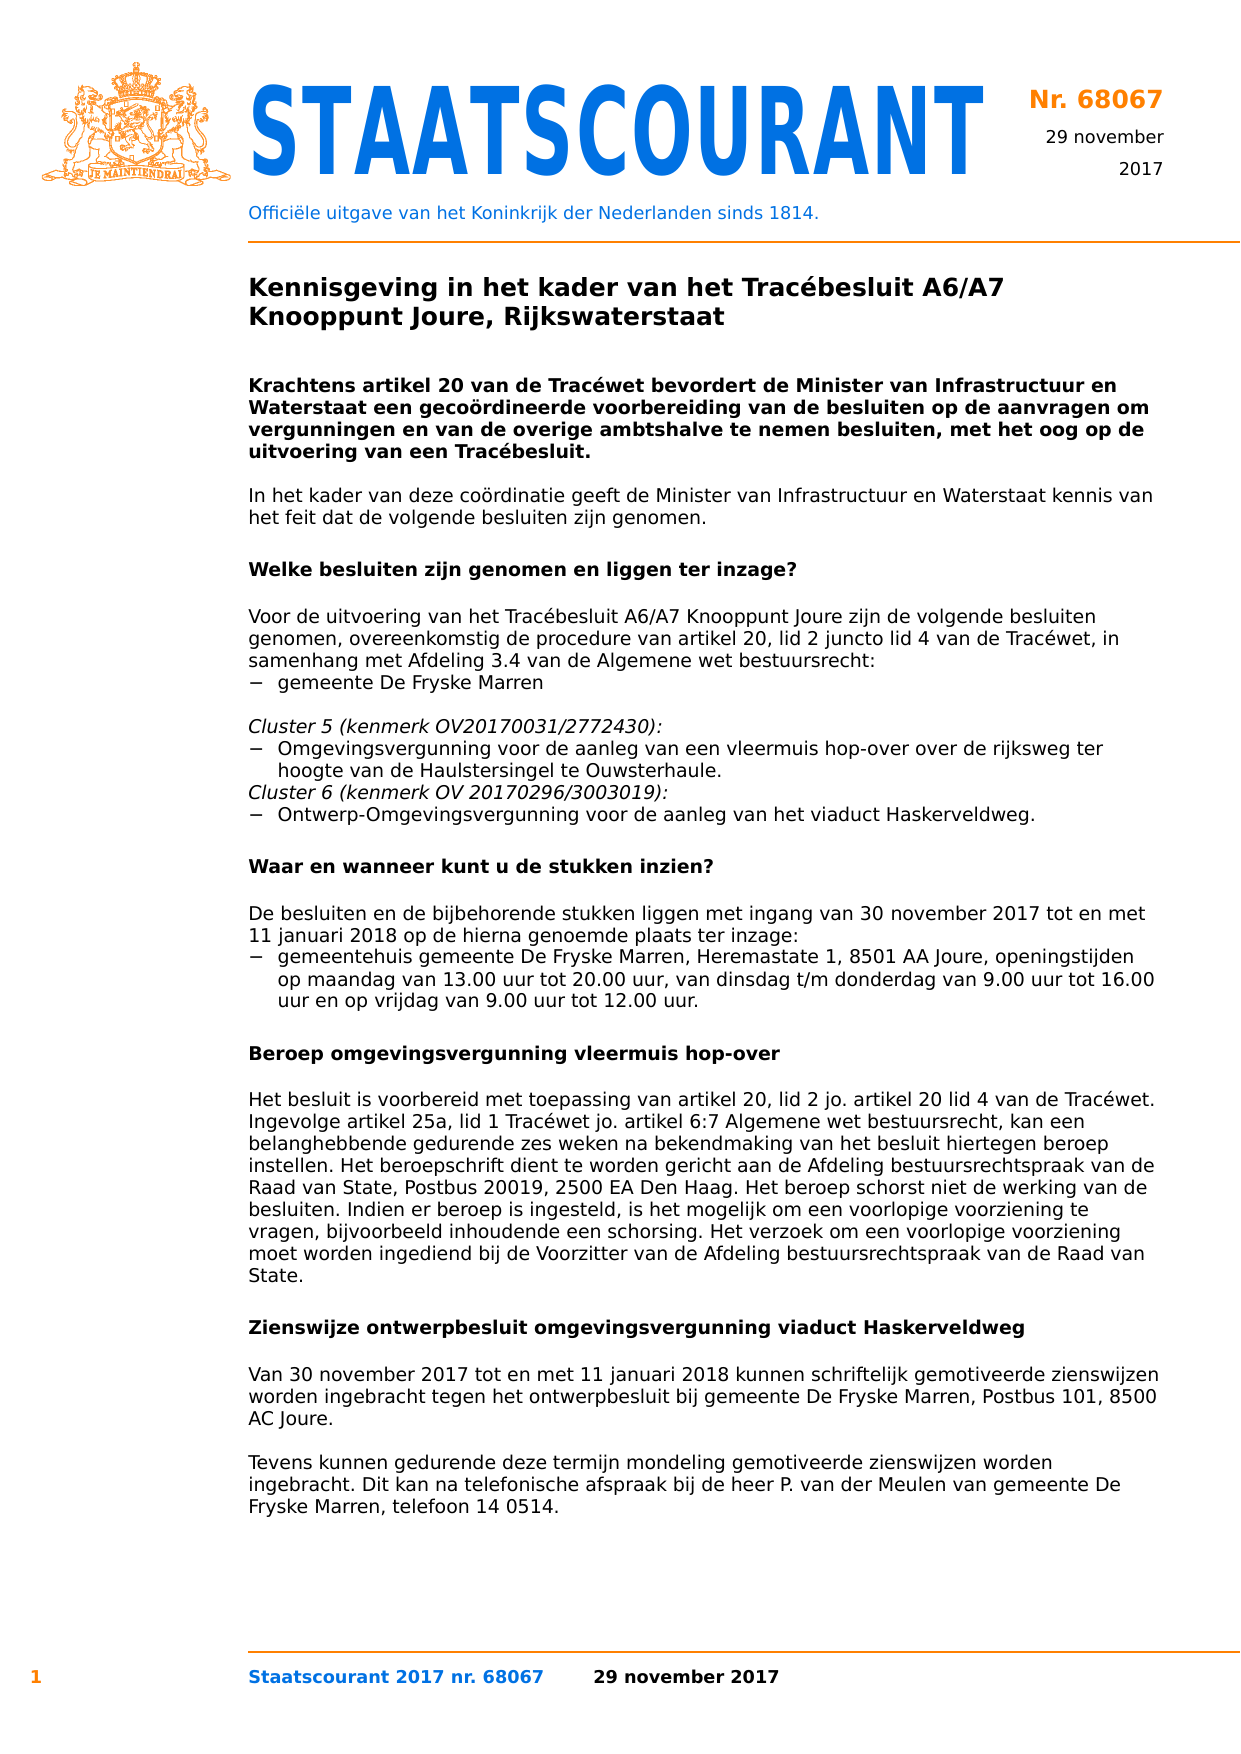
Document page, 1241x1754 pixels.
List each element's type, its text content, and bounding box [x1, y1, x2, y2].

text − Omgevingsvergunning voor de aanleg van een vleermuis hop-over over de rijksweg ter hoogte van de Haulstersingel te Ouwsterhaule. [248, 738, 1163, 782]
subtitle Waar en wanneer kunt u de stukken inzien? [248, 856, 1163, 877]
table_header STAATSCOURANT [248, 62, 998, 203]
text − Ontwerp-Omgevingsvergunning voor de aanleg van het viaduct Haskerveldweg. [248, 803, 1163, 826]
subtitle Kennisgeving in het kader van het Tracébesluit A6/A7 Knooppunt Joure, Rijkswaterstaat [248, 273, 1163, 331]
text Krachtens artikel 20 van de Tracéwet bevordert de Minister van Infrastructuur en Waterstaat een gecoördineerde voorbereiding van de besluiten op de aanvragen om vergunningen en van de overige ambtshalve te nemen besluiten, met het oog op de uitvoering van een Tracébesluit. [248, 375, 1163, 463]
picture [41, 62, 231, 186]
text Tevens kunnen gedurende deze termijn mondeling gemotiveerde zienswijzen worden ingebracht. Dit kan na telefonische afspraak bij de heer P. van der Meulen van gemeente De Fryske Marren, telefoon 14 0514. [248, 1452, 1163, 1518]
text Voor de uitvoering van het Tracébesluit A6/A7 Knooppunt Joure zijn de volgende besluiten genomen, overeenkomstig de procedure van artikel 20, lid 2 juncto lid 4 van de Tracéwet, in samenhang met Afdeling 3.4 van de Algemene wet bestuursrecht: [248, 606, 1163, 672]
table_cell 2017 [998, 153, 1240, 203]
subtitle Beroep omgevingsvergunning vleermuis hop-over [248, 1042, 1163, 1064]
table_header Nr. 68067 [998, 62, 1240, 121]
subtitle Welke besluiten zijn genomen en liggen ter inzage? [248, 559, 1163, 581]
text − gemeente De Fryske Marren [248, 672, 1163, 694]
text De besluiten en de bijbehorende stukken liggen met ingang van 30 november 2017 tot en met 11 januari 2018 op de hierna genoemde plaats ter inzage: [248, 902, 1163, 946]
text Cluster 5 (kenmerk OV20170031/2772430): [248, 716, 1163, 738]
text Van 30 november 2017 tot en met 11 januari 2018 kunnen schriftelijk gemotiveerde zienswijzen worden ingebracht tegen het ontwerpbesluit bij gemeente De Fryske Marren, Postbus 101, 8500 AC Joure. [248, 1364, 1163, 1430]
text Cluster 6 (kenmerk OV 20170296/3003019): [248, 782, 1163, 803]
table_cell 29 november [998, 121, 1240, 153]
subtitle Zienswijze ontwerpbesluit omgevingsvergunning viaduct Haskerveldweg [248, 1317, 1163, 1339]
text − gemeentehuis gemeente De Fryske Marren, Heremastate 1, 8501 AA Joure, openingstijden op maandag van 13.00 uur tot 20.00 uur, van dinsdag t/m donderdag van 9.00 uur tot 16.00 uur en op vrijdag van 9.00 uur tot 12.00 uur. [248, 946, 1163, 1012]
text Het besluit is voorbereid met toepassing van artikel 20, lid 2 jo. artikel 20 lid 4 van de Tracéwet. Ingevolge artikel 25a, lid 1 Tracéwet jo. artikel 6:7 Algemene wet bestuursrecht, kan een belanghebbende gedurende zes weken na bekendmaking van het besluit hiertegen beroep instellen. Het beroepschrift dient te worden gericht aan de Afdeling bestuursrechtspraak van de Raad van State, Postbus 20019, 2500 EA Den Haag. Het beroep schorst niet de werking van de besluiten. Indien er beroep is ingesteld, is het mogelijk om een voorlopige voorziening te vragen, bijvoorbeeld inhoudende een schorsing. Het verzoek om een voorlopige voorziening moet worden ingediend bij de Voorzitter van de Afdeling bestuursrechtspraak van de Raad van State. [248, 1089, 1163, 1287]
text In het kader van deze coördinatie geeft de Minister van Infrastructuur en Waterstaat kennis van het feit dat de volgende besluiten zijn genomen. [248, 485, 1163, 529]
table_cell Officiële uitgave van het Koninkrijk der Nederlanden sinds 1814. [248, 203, 1240, 241]
table_header [25, 62, 248, 241]
